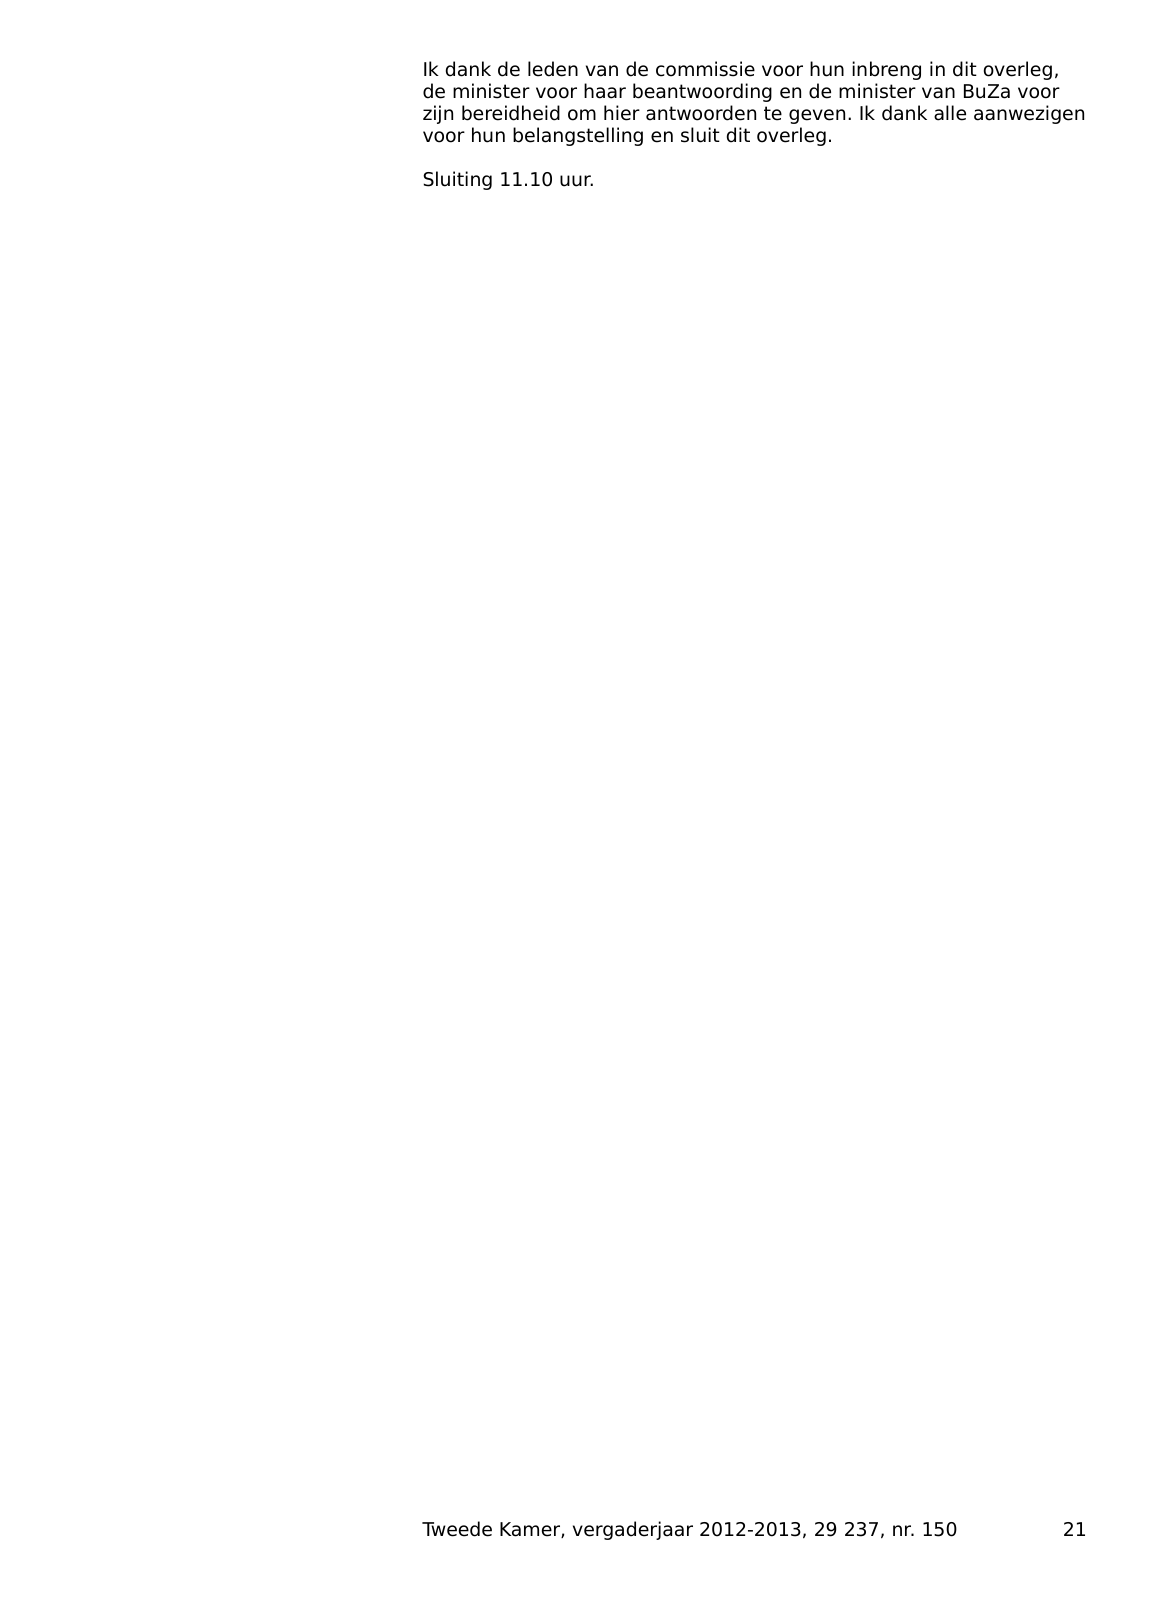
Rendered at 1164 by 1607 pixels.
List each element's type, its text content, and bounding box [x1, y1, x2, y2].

text Sluiting 11.10 uur. [422, 169, 1087, 191]
text Ik dank de leden van de commissie voor hun inbreng in dit overleg, de minister voor haar beantwoording en de minister van BuZa voor zijn bereidheid om hier antwoorden te geven. Ik dank alle aanwezigen voor hun belangstelling en sluit dit overleg. [422, 59, 1087, 147]
